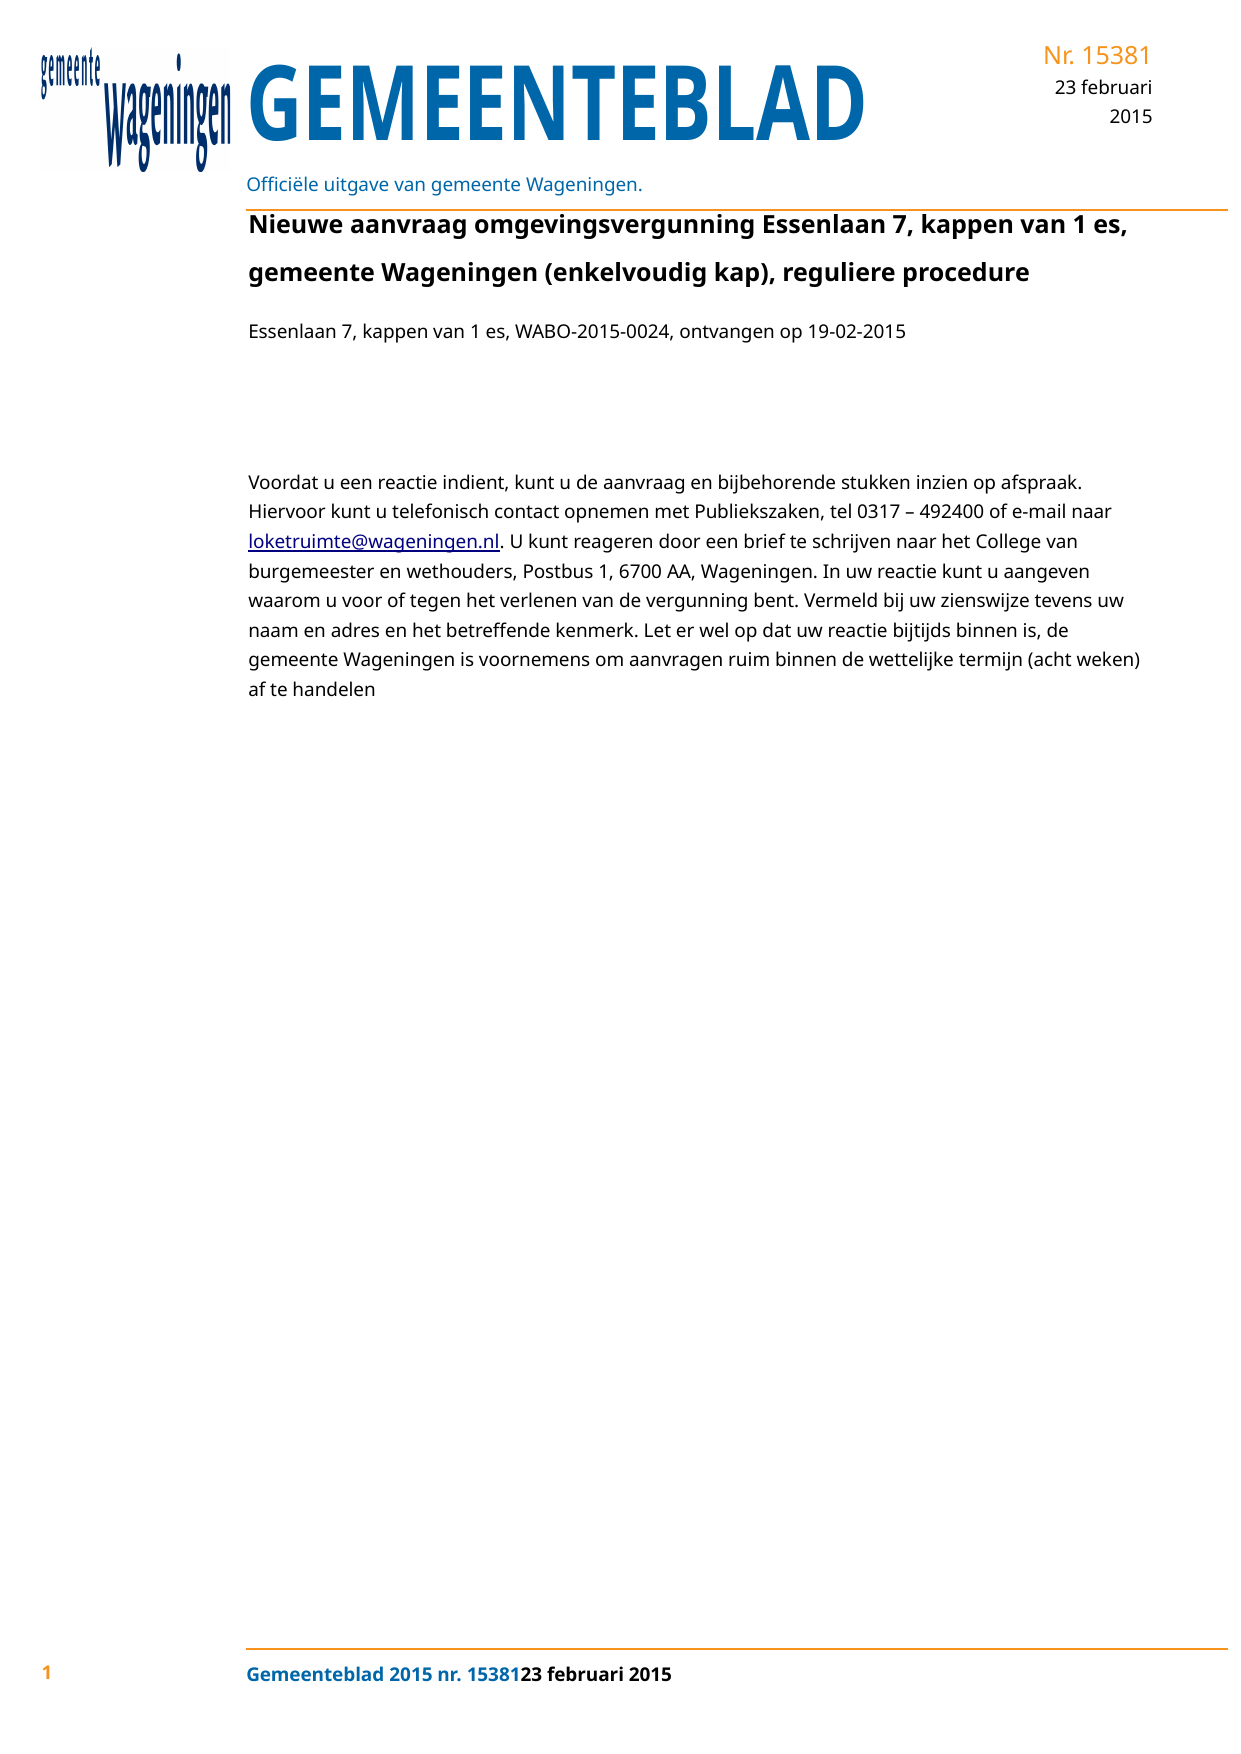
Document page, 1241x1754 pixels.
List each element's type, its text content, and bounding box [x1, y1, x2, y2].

picture [41, 47, 231, 172]
text Voordat u een reactie indient, kunt u de aanvraag en bijbehorende stukken inzien op afspraak. Hiervoor kunt u telefonisch contact opnemen met Publiekszaken, tel 0317 – 492400 of e-mail naar loketruimte@wageningen.nl. U kunt reageren door een brief te schrijven naar het College van burgemeester en wethouders, Postbus 1, 6700 AA, Wageningen. In uw reactie kunt u aangeven waarom u voor of tegen het verlenen van de vergunning bent. Vermeld bij uw zienswijze tevens uw naam en adres en het betreffende kenmerk. Let er wel op dat uw reactie bijtijds binnen is, de gemeente Wageningen is voornemens om aanvragen ruim binnen de wettelijke termijn (acht weken) af te handelen [248, 469, 1152, 702]
text Nieuwe aanvraag omgevingsvergunning Essenlaan 7, kappen van 1 es, gemeente Wageningen (enkelvoudig kap), reguliere procedure [248, 211, 1152, 288]
text Essenlaan 7, kappen van 1 es, WABO-2015-0024, ontvangen op 19-02-2015 [248, 318, 1152, 344]
